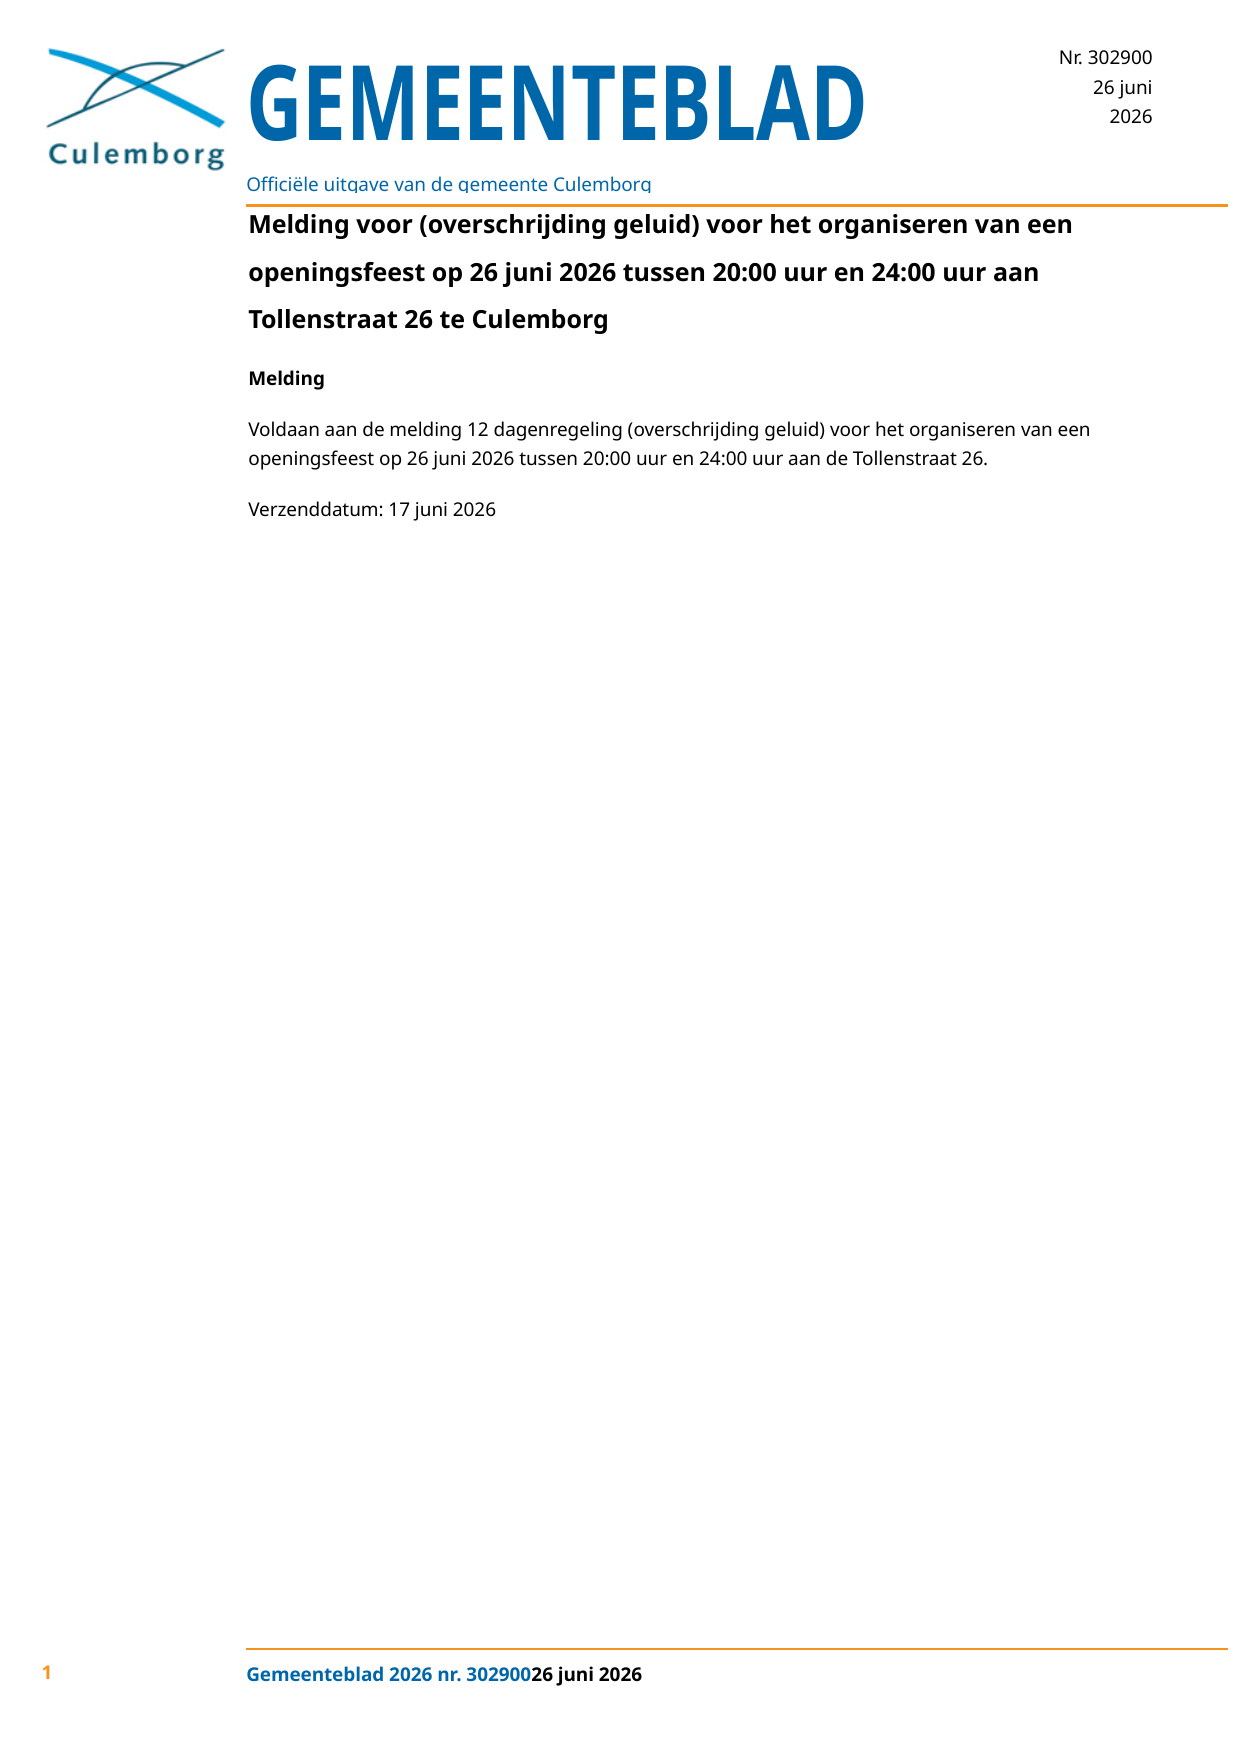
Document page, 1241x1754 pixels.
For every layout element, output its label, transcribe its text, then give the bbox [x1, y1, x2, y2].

text Verzenddatum: 17 juni 2026 [248, 496, 1152, 522]
text Voldaan aan de melding 12 dagenregeling (overschrijding geluid) voor het organiseren van een openingsfeest op 26 juni 2026 tussen 20:00 uur en 24:00 uur aan de Tollenstraat 26. [248, 416, 1152, 471]
text Melding [248, 366, 1152, 391]
text Melding voor (overschrijding geluid) voor het organiseren van een openingsfeest op 26 juni 2026 tussen 20:00 uur en 24:00 uur aan Tollenstraat 26 te Culemborg [248, 207, 1152, 336]
picture [41, 47, 231, 172]
